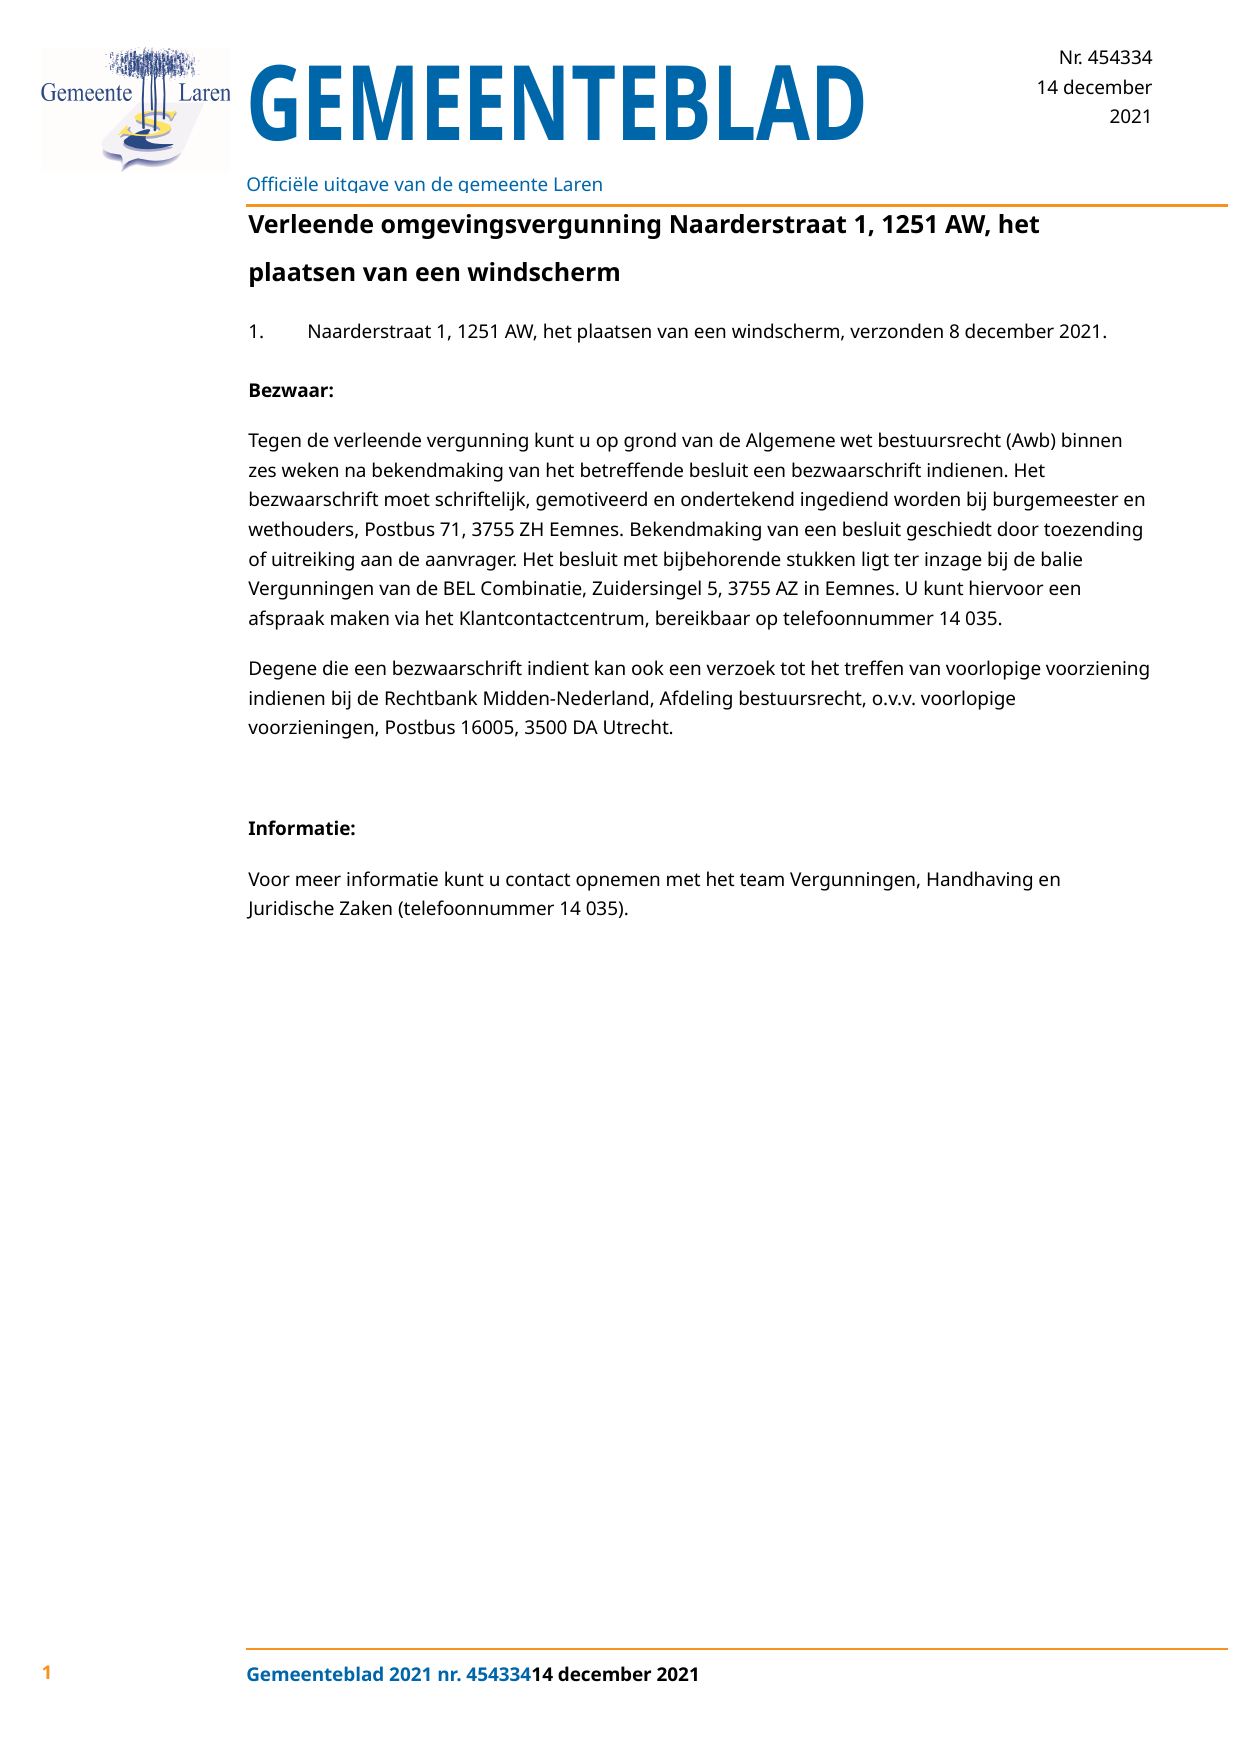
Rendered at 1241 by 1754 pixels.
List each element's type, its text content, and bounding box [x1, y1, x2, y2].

text Informatie: [248, 815, 1152, 841]
picture [41, 47, 231, 172]
text Verleende omgevingsvergunning Naarderstraat 1, 1251 AW, het plaatsen van een windscherm [248, 207, 1152, 288]
text Bezwaar: [248, 377, 1152, 403]
text Voor meer informatie kunt u contact opnemen met het team Vergunningen, Handhaving en Juridische Zaken (telefoonnummer 14 035). [248, 866, 1152, 921]
text Tegen de verleende vergunning kunt u op grond van de Algemene wet bestuursrecht (Awb) binnen zes weken na bekendmaking van het betreffende besluit een bezwaarschrift indienen. Het bezwaarschrift moet schriftelijk, gemotiveerd en ondertekend ingediend worden bij burgemeester en wethouders, Postbus 71, 3755 ZH Eemnes. Bekendmaking van een besluit geschiedt door toezending of uitreiking aan de aanvrager. Het besluit met bijbehorende stukken ligt ter inzage bij de balie Vergunningen van de BEL Combinatie, Zuidersingel 5, 3755 AZ in Eemnes. U kunt hiervoor een afspraak maken via het Klantcontactcentrum, bereikbaar op telefoonnummer 14 035. [248, 427, 1152, 631]
text Degene die een bezwaarschrift indient kan ook een verzoek tot het treffen van voorlopige voorziening indienen bij de Rechtbank Midden-Nederland, Afdeling bestuursrecht, o.v.v. voorlopige voorzieningen, Postbus 16005, 3500 DA Utrecht. [248, 655, 1152, 740]
list Naarderstraat 1, 1251 AW, het plaatsen van een windscherm, verzonden 8 december 2021. [248, 318, 1152, 344]
